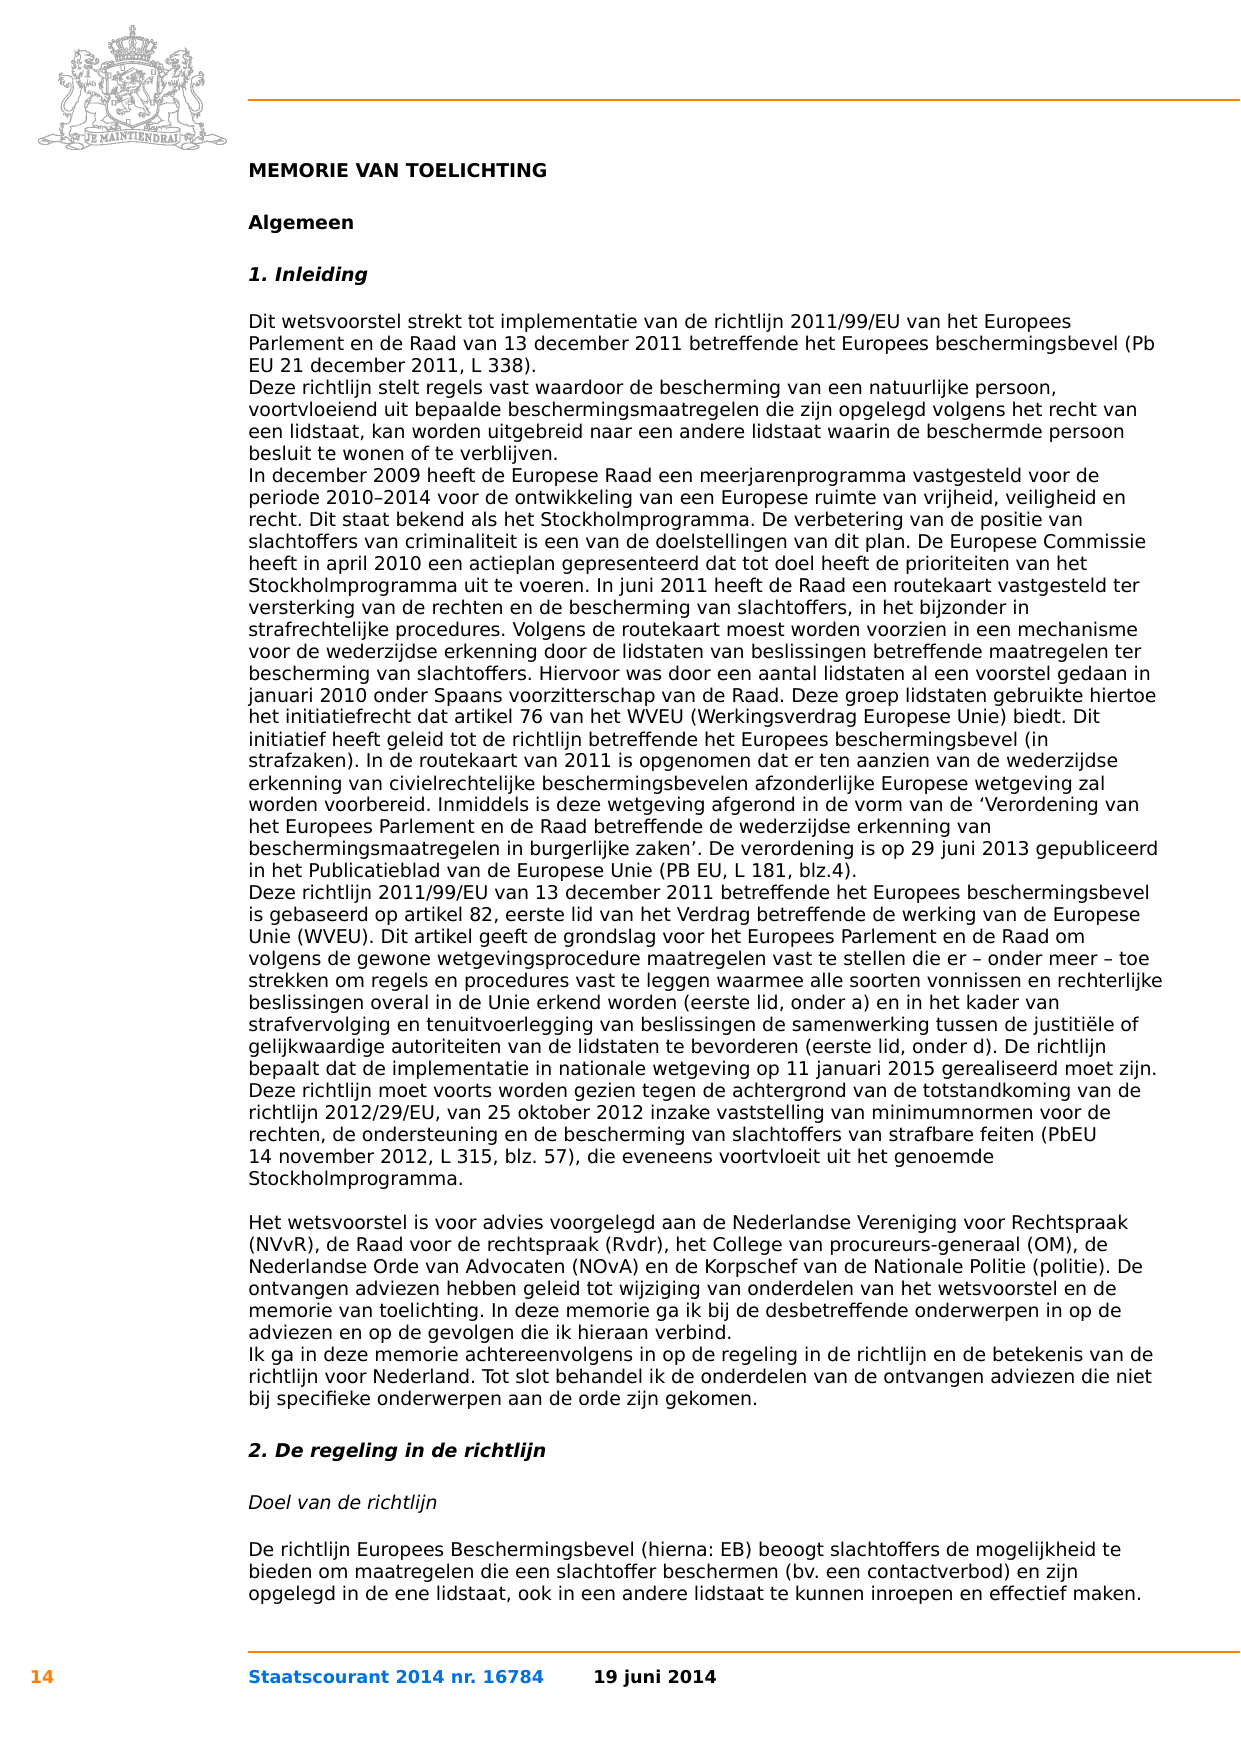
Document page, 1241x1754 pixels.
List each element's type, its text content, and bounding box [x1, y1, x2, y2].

text Ik ga in deze memorie achtereenvolgens in op de regeling in de richtlijn en de betekenis van de richtlijn voor Nederland. Tot slot behandel ik de onderdelen van de ontvangen adviezen die niet bij specifieke onderwerpen aan de orde zijn gekomen. [248, 1344, 1163, 1410]
text Deze richtlijn 2011/99/EU van 13 december 2011 betreffende het Europees beschermingsbevel is gebaseerd op artikel 82, eerste lid van het Verdrag betreffende de werking van de Europese Unie (WVEU). Dit artikel geeft de grondslag voor het Europees Parlement en de Raad om volgens de gewone wetgevingsprocedure maatregelen vast te stellen die er – onder meer – toe strekken om regels en procedures vast te leggen waarmee alle soorten vonnissen en rechterlijke beslissingen overal in de Unie erkend worden (eerste lid, onder a) en in het kader van strafvervolging en tenuitvoerlegging van beslissingen de samenwerking tussen de justitiële of gelijkwaardige autoriteiten van de lidstaten te bevorderen (eerste lid, onder d). De richtlijn bepaalt dat de implementatie in nationale wetgeving op 11 januari 2015 gerealiseerd moet zijn. [248, 882, 1163, 1080]
subtitle MEMORIE VAN TOELICHTING [248, 160, 1163, 182]
text Deze richtlijn moet voorts worden gezien tegen de achtergrond van de totstandkoming van de richtlijn 2012/29/EU, van 25 oktober 2012 inzake vaststelling van minimumnormen voor de rechten, de ondersteuning en de bescherming van slachtoffers van strafbare feiten (PbEU 14 november 2012, L 315, blz. 57), die eveneens voortvloeit uit het genoemde Stockholmprogramma. [248, 1080, 1163, 1190]
subtitle 2. De regeling in de richtlijn [248, 1440, 1163, 1462]
subtitle Doel van de richtlijn [248, 1492, 1163, 1514]
subtitle 1. Inleiding [248, 264, 1163, 286]
text Het wetsvoorstel is voor advies voorgelegd aan de Nederlandse Vereniging voor Rechtspraak (NVvR), de Raad voor de rechtspraak (Rvdr), het College van procureurs-generaal (OM), de Nederlandse Orde van Advocaten (NOvA) en de Korpschef van de Nationale Politie (politie). De ontvangen adviezen hebben geleid tot wijziging van onderdelen van het wetsvoorstel en de memorie van toelichting. In deze memorie ga ik bij de desbetreffende onderwerpen in op de adviezen en op de gevolgen die ik hieraan verbind. [248, 1212, 1163, 1344]
picture [38, 25, 227, 150]
text Dit wetsvoorstel strekt tot implementatie van de richtlijn 2011/99/EU van het Europees Parlement en de Raad van 13 december 2011 betreffende het Europees beschermingsbevel (Pb EU 21 december 2011, L 338). [248, 311, 1163, 377]
subtitle Algemeen [248, 212, 1163, 234]
text De richtlijn Europees Beschermingsbevel (hierna: EB) beoogt slachtoffers de mogelijkheid te bieden om maatregelen die een slachtoffer beschermen (bv. een contactverbod) en zijn opgelegd in de ene lidstaat, ook in een andere lidstaat te kunnen inroepen en effectief maken. [248, 1539, 1163, 1604]
text In december 2009 heeft de Europese Raad een meerjarenprogramma vastgesteld voor de periode 2010–2014 voor de ontwikkeling van een Europese ruimte van vrijheid, veiligheid en recht. Dit staat bekend als het Stockholmprogramma. De verbetering van de positie van slachtoffers van criminaliteit is een van de doelstellingen van dit plan. De Europese Commissie heeft in april 2010 een actieplan gepresenteerd dat tot doel heeft de prioriteiten van het Stockholmprogramma uit te voeren. In juni 2011 heeft de Raad een routekaart vastgesteld ter versterking van de rechten en de bescherming van slachtoffers, in het bijzonder in strafrechtelijke procedures. Volgens de routekaart moest worden voorzien in een mechanisme voor de wederzijdse erkenning door de lidstaten van beslissingen betreffende maatregelen ter bescherming van slachtoffers. Hiervoor was door een aantal lidstaten al een voorstel gedaan in januari 2010 onder Spaans voorzitterschap van de Raad. Deze groep lidstaten gebruikte hiertoe het initiatiefrecht dat artikel 76 van het WVEU (Werkingsverdrag Europese Unie) biedt. Dit initiatief heeft geleid tot de richtlijn betreffende het Europees beschermingsbevel (in strafzaken). In de routekaart van 2011 is opgenomen dat er ten aanzien van de wederzijdse erkenning van civielrechtelijke beschermingsbevelen afzonderlijke Europese wetgeving zal worden voorbereid. Inmiddels is deze wetgeving afgerond in de vorm van de ‘Verordening van het Europees Parlement en de Raad betreffende de wederzijdse erkenning van beschermingsmaatregelen in burgerlijke zaken’. De verordening is op 29 juni 2013 gepubliceerd in het Publicatieblad van de Europese Unie (PB EU, L 181, blz.4). [248, 465, 1163, 882]
text Deze richtlijn stelt regels vast waardoor de bescherming van een natuurlijke persoon, voortvloeiend uit bepaalde beschermingsmaatregelen die zijn opgelegd volgens het recht van een lidstaat, kan worden uitgebreid naar een andere lidstaat waarin de beschermde persoon besluit te wonen of te verblijven. [248, 377, 1163, 465]
